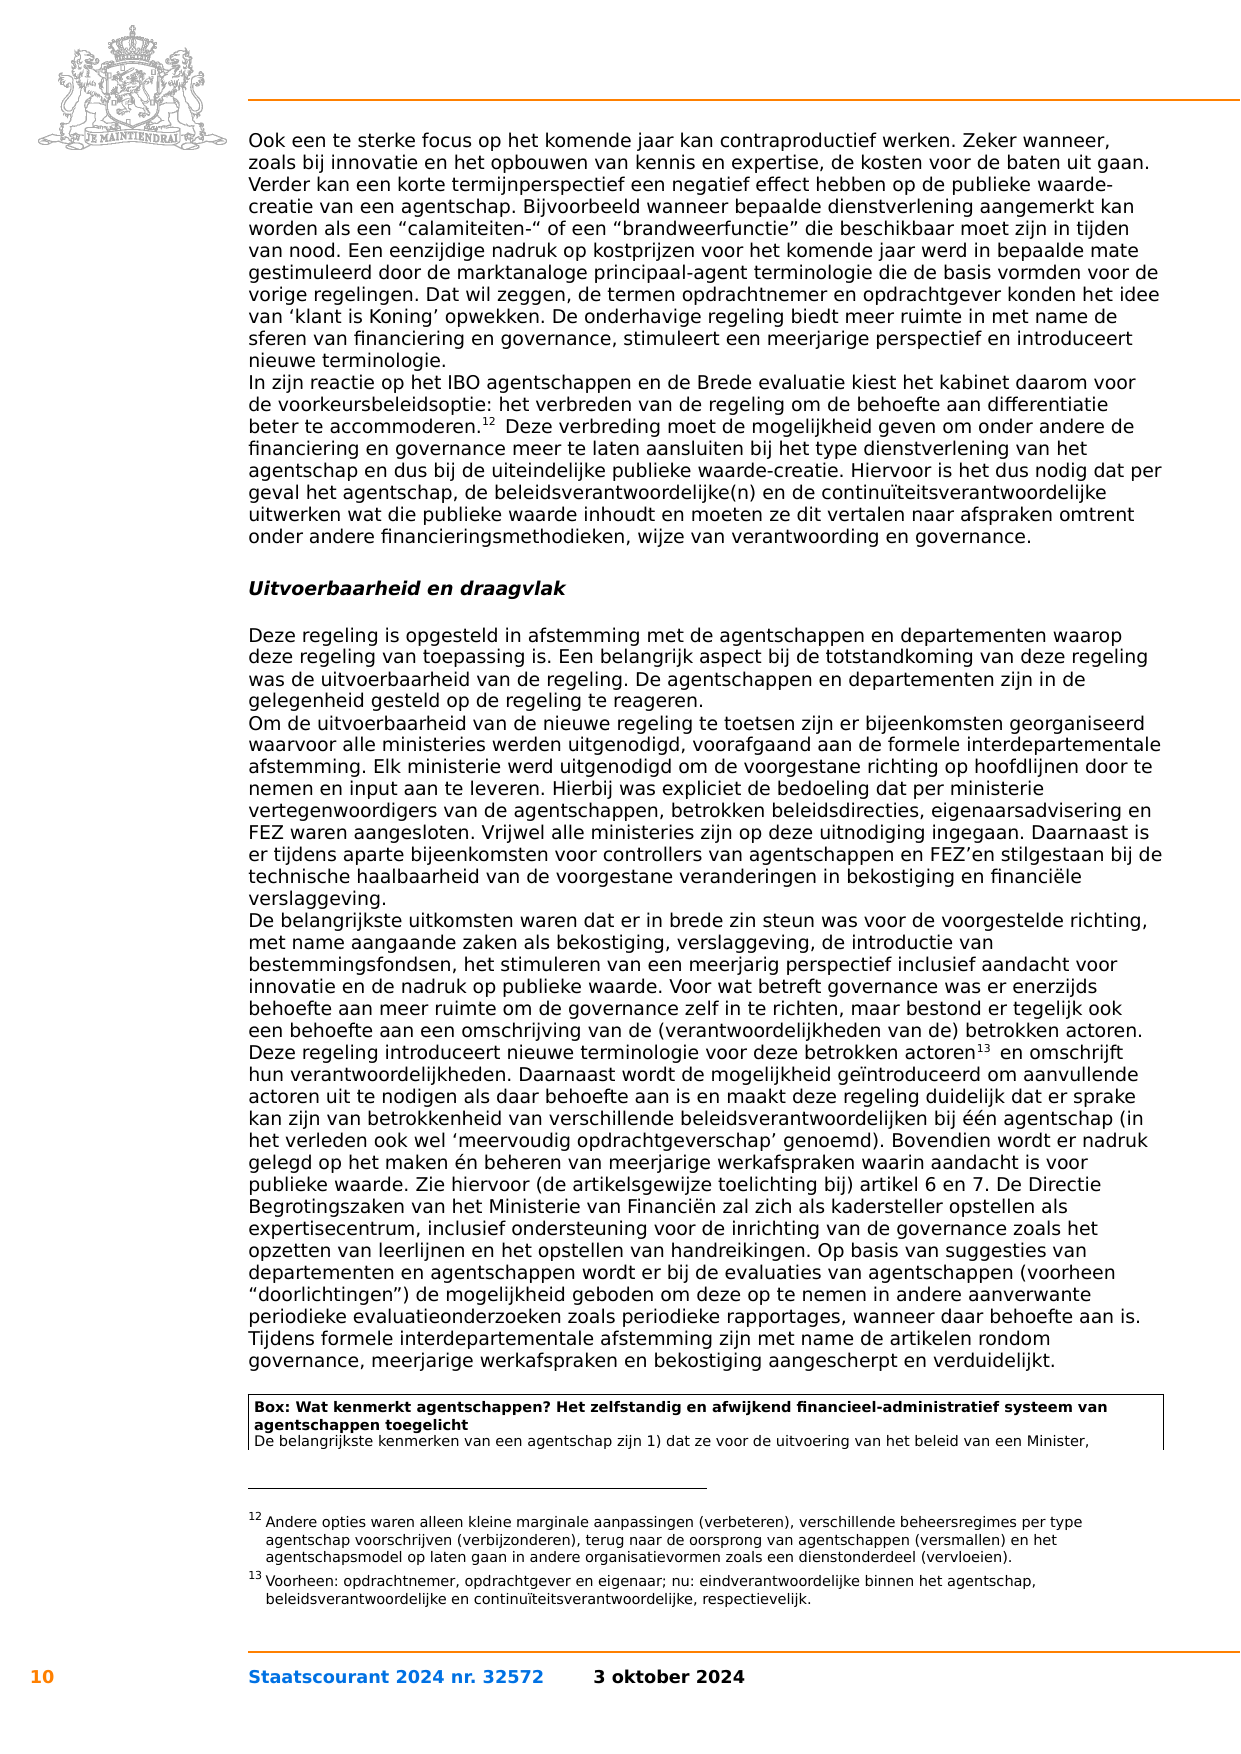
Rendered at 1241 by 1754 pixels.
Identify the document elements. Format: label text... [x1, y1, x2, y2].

subtitle Uitvoerbaarheid en draagvlak [248, 577, 1163, 599]
picture [38, 25, 227, 150]
text Om de uitvoerbaarheid van de nieuwe regeling te toetsen zijn er bijeenkomsten georganiseerd waarvoor alle ministeries werden uitgenodigd, voorafgaand aan de formele interdepartementale afstemming. Elk ministerie werd uitgenodigd om de voorgestane richting op hoofdlijnen door te nemen en input aan te leveren. Hierbij was expliciet de bedoeling dat per ministerie vertegenwoordigers van de agentschappen, betrokken beleidsdirecties, eigenaarsadvisering en FEZ waren aangesloten. Vrijwel alle ministeries zijn op deze uitnodiging ingegaan. Daarnaast is er tijdens aparte bijeenkomsten voor controllers van agentschappen en FEZ’en stilgestaan bij de technische haalbaarheid van de voorgestane veranderingen in bekostiging en financiële verslaggeving. [248, 712, 1163, 910]
table_header Box: Wat kenmerkt agentschappen? Het zelfstandig en afwijkend financieel-administratief systeem van agentschappen toegelicht De belangrijkste kenmerken van een agentschap zijn 1) dat ze voor de uitvoering van het beleid van een Minister, [249, 1395, 1163, 1450]
text In zijn reactie op het IBO agentschappen en de Brede evaluatie kiest het kabinet daarom voor de voorkeursbeleidsoptie: het verbreden van de regeling om de behoefte aan differentiatie beter te accommoderen. Deze verbreding moet de mogelijkheid geven om onder andere de financiering en governance meer te laten aansluiten bij het type dienstverlening van het agentschap en dus bij de uiteindelijke publieke waarde-creatie. Hiervoor is het dus nodig dat per geval het agentschap, de beleidsverantwoordelijke(n) en de continuïteitsverantwoordelijke uitwerken wat die publieke waarde inhoudt en moeten ze dit vertalen naar afspraken omtrent onder andere financieringsmethodieken, wijze van verantwoording en governance. [248, 372, 1163, 547]
text Andere opties waren alleen kleine marginale aanpassingen (verbeteren), verschillende beheersregimes per type agentschap voorschrijven (verbijzonderen), terug naar de oorsprong van agentschappen (versmallen) en het agentschapsmodel op laten gaan in andere organisatievormen zoals een dienstonderdeel (vervloeien). [248, 1510, 1163, 1566]
text De belangrijkste uitkomsten waren dat er in brede zin steun was voor de voorgestelde richting, met name aangaande zaken als bekostiging, verslaggeving, de introductie van bestemmingsfondsen, het stimuleren van een meerjarig perspectief inclusief aandacht voor innovatie en de nadruk op publieke waarde. Voor wat betreft governance was er enerzijds behoefte aan meer ruimte om de governance zelf in te richten, maar bestond er tegelijk ook een behoefte aan een omschrijving van de (verantwoordelijkheden van de) betrokken actoren. Deze regeling introduceert nieuwe terminologie voor deze betrokken actoren en omschrijft hun verantwoordelijkheden. Daarnaast wordt de mogelijkheid geïntroduceerd om aanvullende actoren uit te nodigen als daar behoefte aan is en maakt deze regeling duidelijk dat er sprake kan zijn van betrokkenheid van verschillende beleidsverantwoordelijken bij één agentschap (in het verleden ook wel ‘meervoudig opdrachtgeverschap’ genoemd). Bovendien wordt er nadruk gelegd op het maken én beheren van meerjarige werkafspraken waarin aandacht is voor publieke waarde. Zie hiervoor (de artikelsgewijze toelichting bij) artikel 6 en 7. De Directie Begrotingszaken van het Ministerie van Financiën zal zich als kadersteller opstellen als expertisecentrum, inclusief ondersteuning voor de inrichting van de governance zoals het opzetten van leerlijnen en het opstellen van handreikingen. Op basis van suggesties van departementen en agentschappen wordt er bij de evaluaties van agentschappen (voorheen “doorlichtingen”) de mogelijkheid geboden om deze op te nemen in andere aanverwante periodieke evaluatieonderzoeken zoals periodieke rapportages, wanneer daar behoefte aan is. Tijdens formele interdepartementale afstemming zijn met name de artikelen rondom governance, meerjarige werkafspraken en bekostiging aangescherpt en verduidelijkt. [248, 910, 1163, 1372]
text Voorheen: opdrachtnemer, opdrachtgever en eigenaar; nu: eindverantwoordelijke binnen het agentschap, beleidsverantwoordelijke en continuïteitsverantwoordelijke, respectievelijk. [248, 1569, 1163, 1608]
text Ook een te sterke focus op het komende jaar kan contraproductief werken. Zeker wanneer, zoals bij innovatie en het opbouwen van kennis en expertise, de kosten voor de baten uit gaan. Verder kan een korte termijnperspectief een negatief effect hebben op de publieke waarde-creatie van een agentschap. Bijvoorbeeld wanneer bepaalde dienstverlening aangemerkt kan worden als een “calamiteiten-“ of een “brandweerfunctie” die beschikbaar moet zijn in tijden van nood. Een eenzijdige nadruk op kostprijzen voor het komende jaar werd in bepaalde mate gestimuleerd door de marktanaloge principaal-agent terminologie die de basis vormden voor de vorige regelingen. Dat wil zeggen, de termen opdrachtnemer en opdrachtgever konden het idee van ‘klant is Koning’ opwekken. De onderhavige regeling biedt meer ruimte in met name de sferen van financiering en governance, stimuleert een meerjarige perspectief en introduceert nieuwe terminologie. [248, 130, 1163, 372]
text Deze regeling is opgesteld in afstemming met de agentschappen en departementen waarop deze regeling van toepassing is. Een belangrijk aspect bij de totstandkoming van deze regeling was de uitvoerbaarheid van de regeling. De agentschappen en departementen zijn in de gelegenheid gesteld op de regeling te reageren. [248, 624, 1163, 712]
